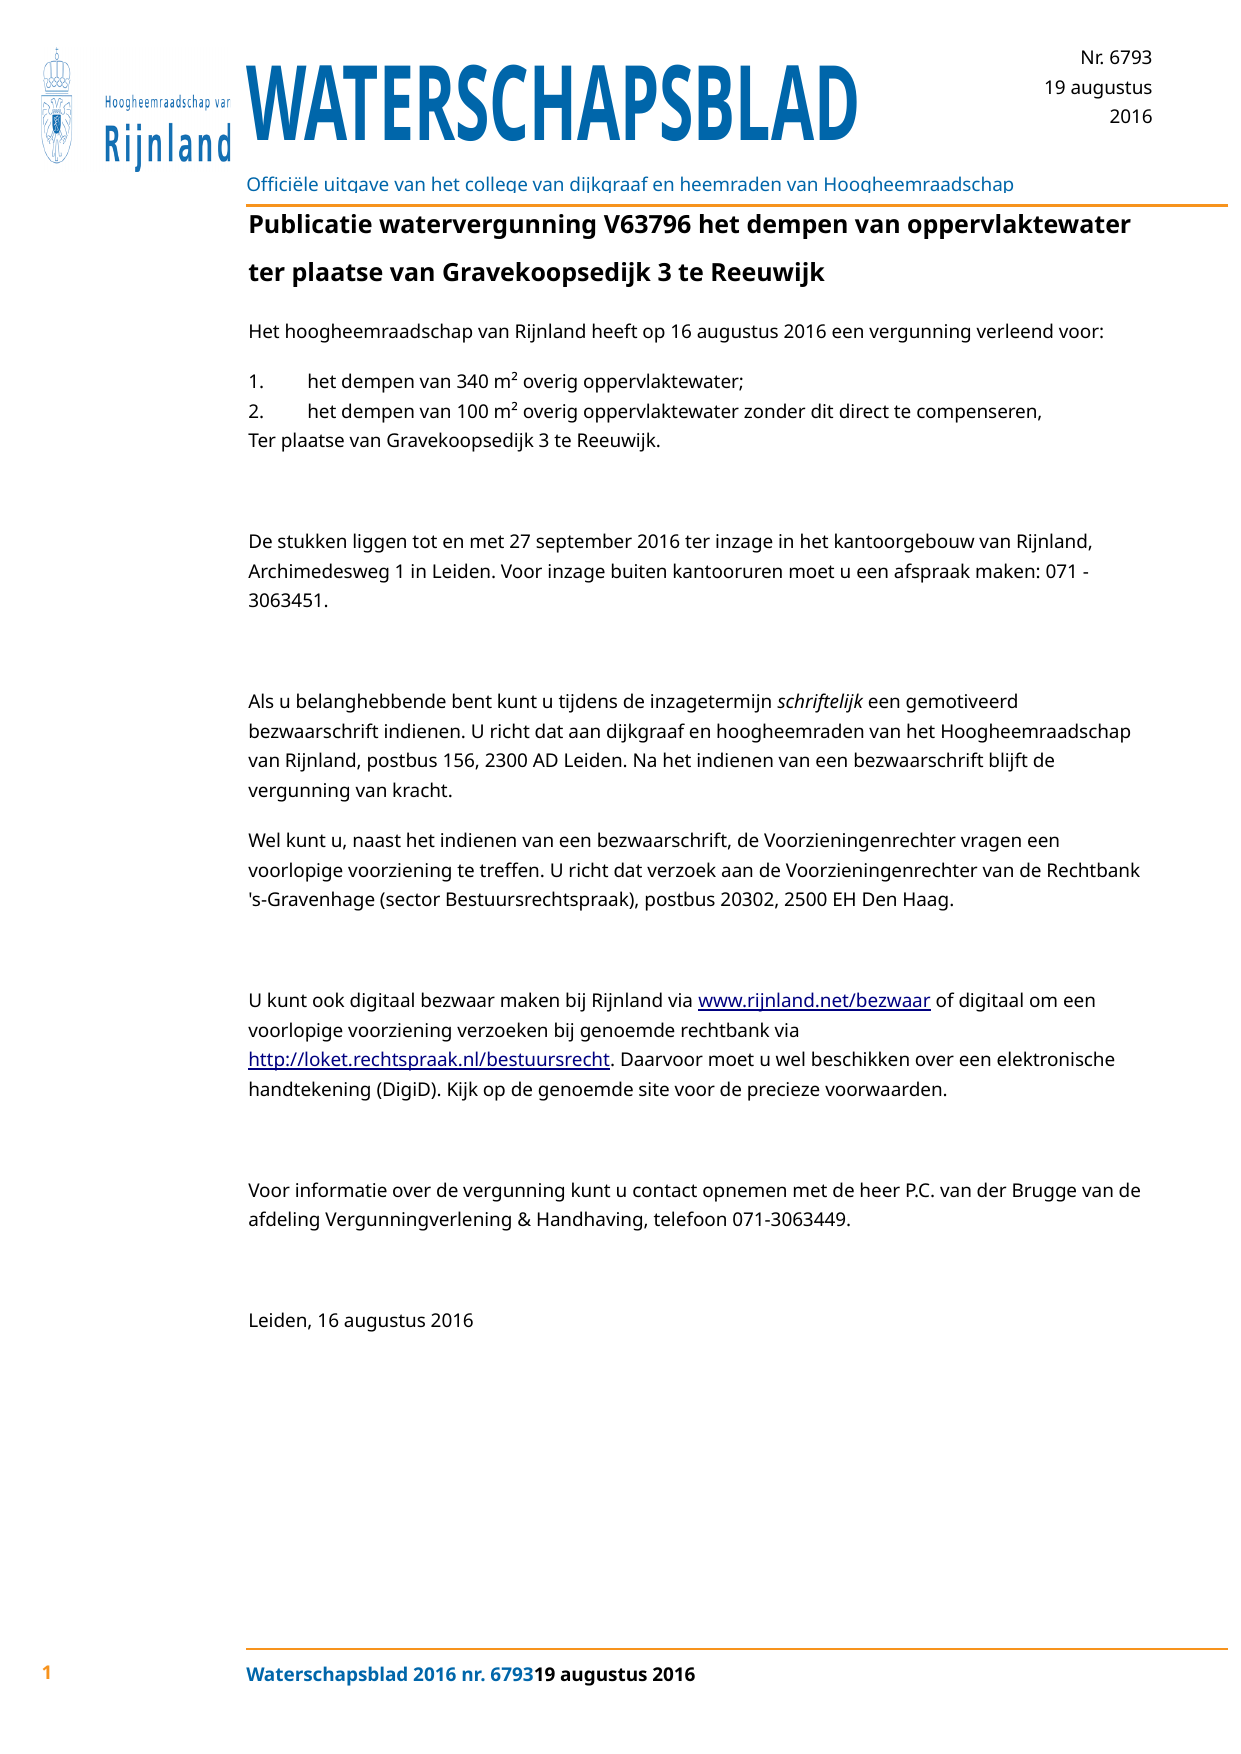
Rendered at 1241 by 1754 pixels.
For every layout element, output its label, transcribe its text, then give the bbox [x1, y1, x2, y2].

text Leiden, 16 augustus 2016 [248, 1307, 1152, 1333]
list het dempen van 340 m² overig oppervlaktewater; [248, 368, 1152, 394]
text U kunt ook digitaal bezwaar maken bij Rijnland via www.rijnland.net/bezwaar of digitaal om een voorlopige voorziening verzoeken bij genoemde rechtbank via http://loket.rechtspraak.nl/bestuursrecht. Daarvoor moet u wel beschikken over een elektronische handtekening (DigiD). Kijk op de genoemde site voor de precieze voorwaarden. [248, 987, 1152, 1102]
list het dempen van 100 m² overig oppervlaktewater zonder dit direct te compenseren, [248, 398, 1152, 424]
text Publicatie watervergunning V63796 het dempen van oppervlaktewater ter plaatse van Gravekoopsedijk 3 te Reeuwijk [248, 207, 1152, 288]
text Wel kunt u, naast het indienen van een bezwaarschrift, de Voorzieningenrechter vragen een voorlopige voorziening te treffen. U richt dat verzoek aan de Voorzieningenrechter van de Rechtbank 's-Gravenhage (sector Bestuursrechtspraak), postbus 20302, 2500 EH Den Haag. [248, 827, 1152, 912]
text De stukken liggen tot en met 27 september 2016 ter inzage in het kantoorgebouw van Rijnland, Archimedesweg 1 in Leiden. Voor inzage buiten kantooruren moet u een afspraak maken: 071 - 3063451. [248, 528, 1152, 613]
text Het hoogheemraadschap van Rijnland heeft op 16 augustus 2016 een vergunning verleend voor: [248, 318, 1152, 344]
picture [41, 47, 231, 172]
text Als u belanghebbende bent kunt u tijdens de inzagetermijn schriftelijk een gemotiveerd bezwaarschrift indienen. U richt dat aan dijkgraaf en hoogheemraden van het Hoogheemraadschap van Rijnland, postbus 156, 2300 AD Leiden. Na het indienen van een bezwaarschrift blijft de vergunning van kracht. [248, 688, 1152, 803]
text Voor informatie over de vergunning kunt u contact opnemen met de heer P.C. van der Brugge van de afdeling Vergunningverlening & Handhaving, telefoon 071-3063449. [248, 1177, 1152, 1232]
text Ter plaatse van Gravekoopsedijk 3 te Reeuwijk. [248, 427, 1152, 453]
